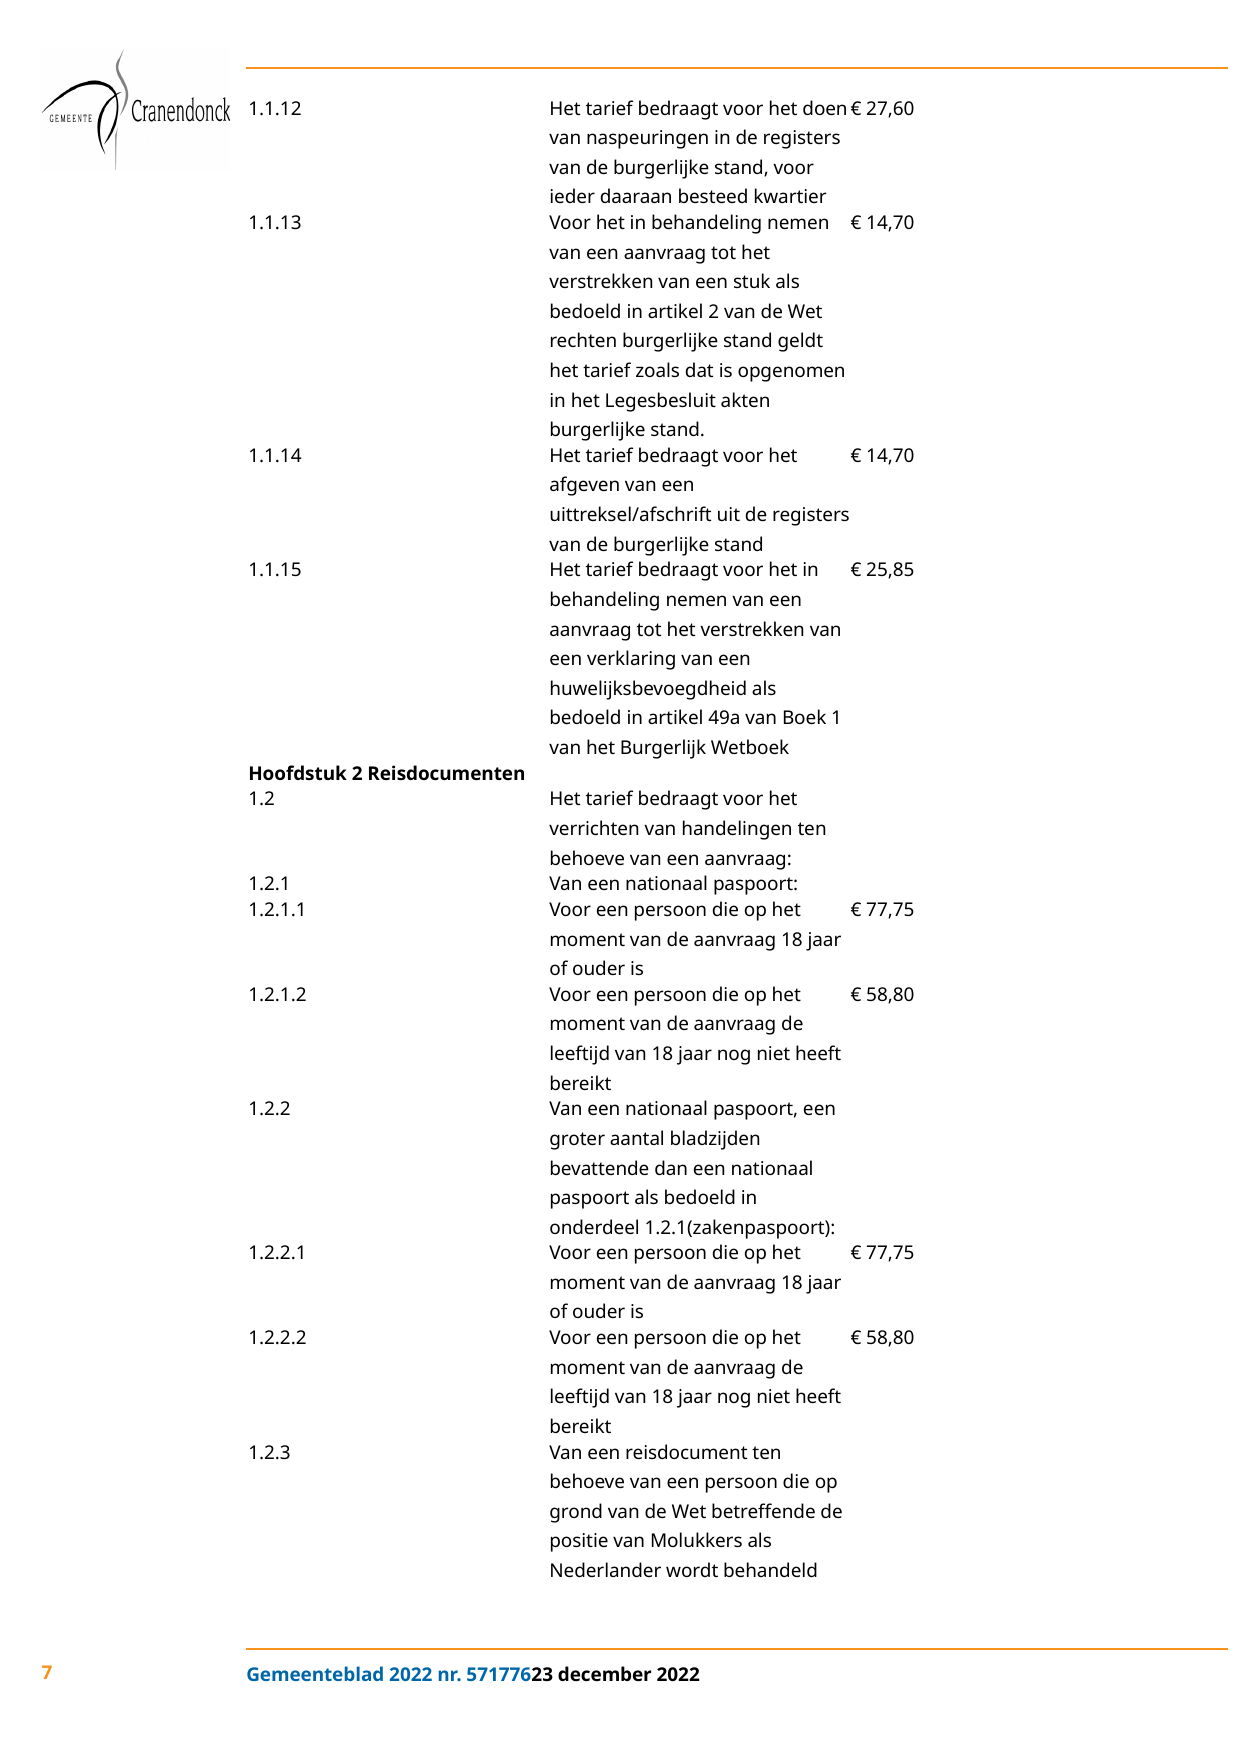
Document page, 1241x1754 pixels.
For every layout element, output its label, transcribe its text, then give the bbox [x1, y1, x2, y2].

table_cell 1.1.12 [248, 95, 549, 209]
table_cell Van een reisdocument ten behoeve van een persoon die op grond van de Wet betreffende de positie van Molukkers als Nederlander wordt behandeld [549, 1439, 850, 1583]
table_cell 1.1.15 [248, 557, 549, 760]
picture [41, 47, 231, 172]
table_cell 1.2.2 [248, 1096, 549, 1239]
table_cell [850, 870, 1152, 896]
table_cell Voor het in behandeling nemen van een aanvraag tot het verstrekken van een stuk als bedoeld in artikel 2 van de Wet rechten burgerlijke stand geldt het tarief zoals dat is opgenomen in het Legesbesluit akten burgerlijke stand. [549, 209, 850, 442]
table_cell 1.2.3 [248, 1439, 549, 1583]
table_cell Van een nationaal paspoort, een groter aantal bladzijden bevattende dan een nationaal paspoort als bedoeld in onderdeel 1.2.1(zakenpaspoort): [549, 1096, 850, 1239]
table_cell Voor een persoon die op het moment van de aanvraag 18 jaar of ouder is [549, 896, 850, 981]
table_cell Het tarief bedraagt voor het in behandeling nemen van een aanvraag tot het verstrekken van een verklaring van een huwelijksbevoegdheid als bedoeld in artikel 49a van Boek 1 van het Burgerlijk Wetboek [549, 557, 850, 760]
table_cell Het tarief bedraagt voor het doen van naspeuringen in de registers van de burgerlijke stand, voor ieder daaraan besteed kwartier [549, 95, 850, 209]
table_cell [850, 1096, 1152, 1239]
table_cell Voor een persoon die op het moment van de aanvraag 18 jaar of ouder is [549, 1240, 850, 1324]
table_cell 1.2.2.2 [248, 1325, 549, 1439]
table_cell [850, 786, 1152, 870]
table_cell € 77,75 [850, 896, 1152, 981]
table_cell 1.2.2.1 [248, 1240, 549, 1324]
table_cell € 58,80 [850, 1325, 1152, 1439]
table_cell Het tarief bedraagt voor het verrichten van handelingen ten behoeve van een aanvraag: [549, 786, 850, 870]
table_cell 1.2.1.2 [248, 981, 549, 1096]
table_cell Het tarief bedraagt voor het afgeven van een uittreksel/afschrift uit de registers van de burgerlijke stand [549, 442, 850, 557]
table_cell € 14,70 [850, 442, 1152, 557]
table_cell Van een nationaal paspoort: [549, 870, 850, 896]
table_cell € 77,75 [850, 1240, 1152, 1324]
table_cell 1.2.1.1 [248, 896, 549, 981]
table_cell € 14,70 [850, 209, 1152, 442]
table_cell Hoofdstuk 2 Reisdocumenten [248, 760, 1152, 786]
table_cell € 27,60 [850, 95, 1152, 209]
table_cell [850, 1439, 1152, 1583]
table_cell € 25,85 [850, 557, 1152, 760]
table_cell 1.2 [248, 786, 549, 870]
table_cell 1.1.14 [248, 442, 549, 557]
table_cell Voor een persoon die op het moment van de aanvraag de leeftijd van 18 jaar nog niet heeft bereikt [549, 1325, 850, 1439]
table_cell 1.1.13 [248, 209, 549, 442]
table_cell € 58,80 [850, 981, 1152, 1096]
table_cell Voor een persoon die op het moment van de aanvraag de leeftijd van 18 jaar nog niet heeft bereikt [549, 981, 850, 1096]
table_cell 1.2.1 [248, 870, 549, 896]
